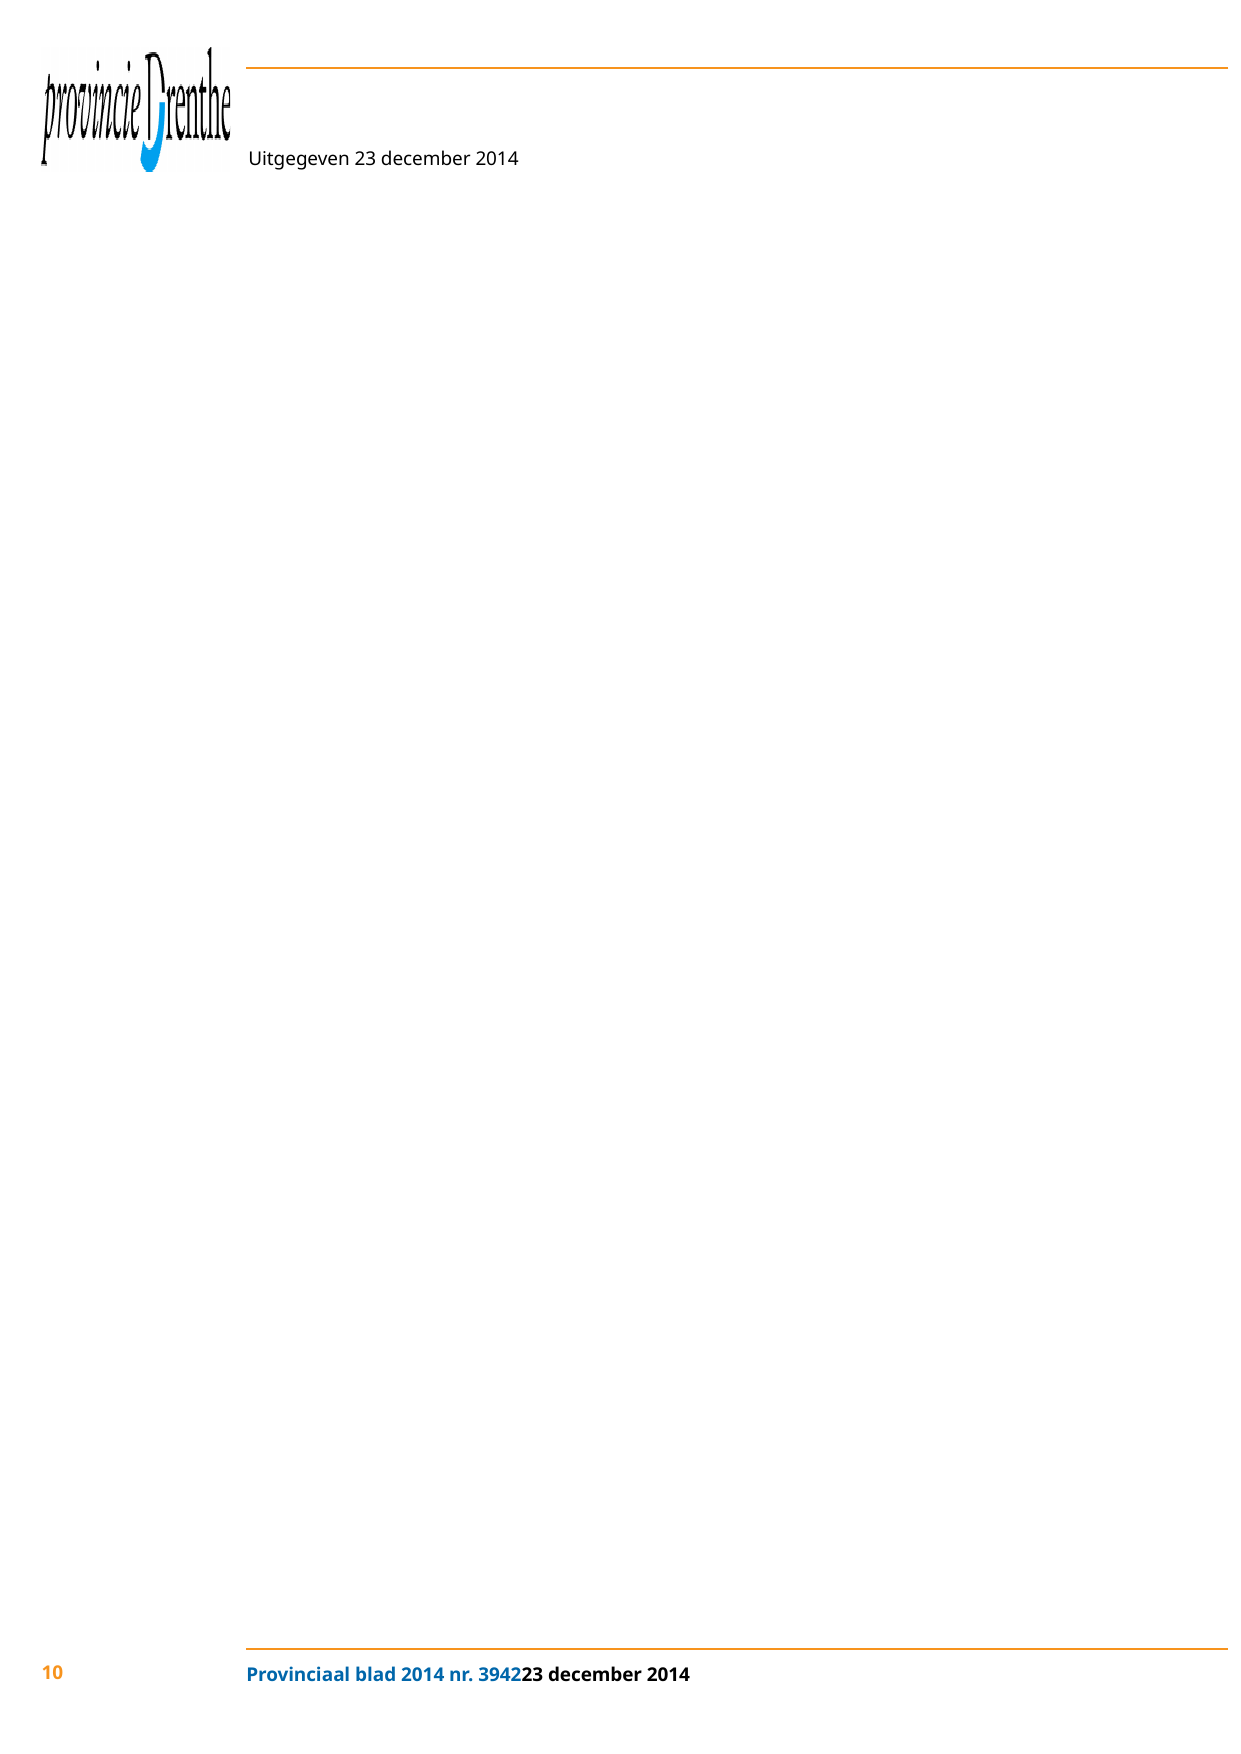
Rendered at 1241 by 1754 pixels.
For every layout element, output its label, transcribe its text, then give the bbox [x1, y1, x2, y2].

picture [41, 47, 231, 172]
text Uitgegeven 23 december 2014 [248, 145, 1152, 171]
